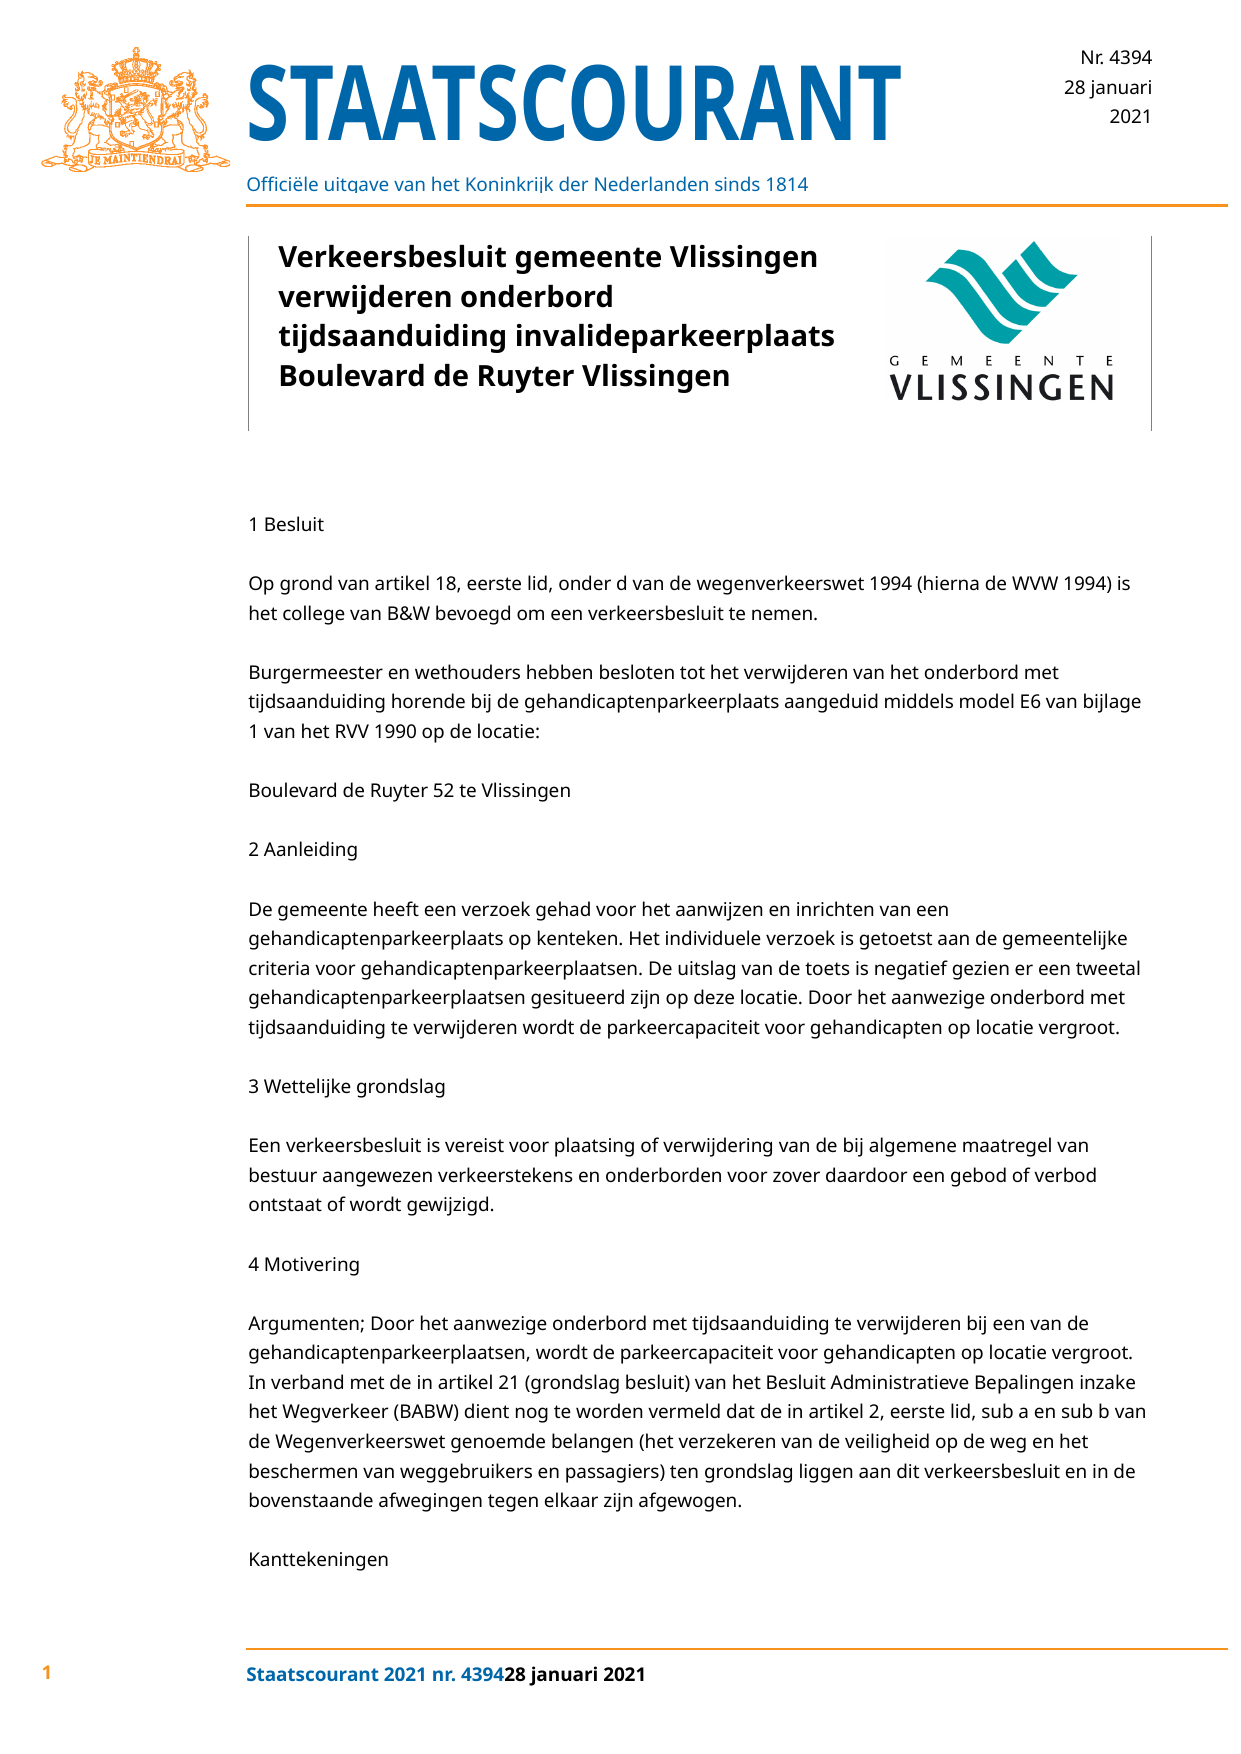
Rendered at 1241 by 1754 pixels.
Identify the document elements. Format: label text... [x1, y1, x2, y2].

text In verband met de in artikel 21 (grondslag besluit) van het Besluit Administratieve Bepalingen inzake het Wegverkeer (BABW) dient nog te worden vermeld dat de in artikel 2, eerste lid, sub a en sub b van de Wegenverkeerswet genoemde belangen (het verzekeren van de veiligheid op de weg en het beschermen van weggebruikers en passagiers) ten grondslag liggen aan dit verkeersbesluit en in de bovenstaande afwegingen tegen elkaar zijn afgewogen. [248, 1369, 1152, 1513]
picture [41, 47, 231, 172]
text 2 Aanleiding [248, 837, 1152, 862]
text Op grond van artikel 18, eerste lid, onder d van de wegenverkeerswet 1994 (hierna de WVW 1994) is het college van B&W bevoegd om een verkeersbesluit te nemen. [248, 570, 1152, 626]
text 1 Besluit [248, 511, 1152, 537]
text 3 Wettelijke grondslag [248, 1073, 1152, 1099]
text Een verkeersbesluit is vereist voor plaatsing of verwijdering van de bij algemene maatregel van bestuur aangewezen verkeerstekens en onderborden voor zover daardoor een gebod of verbod ontstaat of wordt gewijzigd. [248, 1132, 1152, 1217]
table_header Verkeersbesluit gemeente Vlissingen verwijderen onderbord tijdsaanduiding invalideparkeerplaats Boulevard de Ruyter Vlissingen [249, 236, 850, 431]
table_header [850, 236, 1151, 431]
text 4 Motivering [248, 1251, 1152, 1277]
text Argumenten; Door het aanwezige onderbord met tijdsaanduiding te verwijderen bij een van de gehandicaptenparkeerplaatsen, wordt de parkeercapaciteit voor gehandicapten op locatie vergroot. [248, 1310, 1152, 1365]
text Burgermeester en wethouders hebben besloten tot het verwijderen van het onderbord met tijdsaanduiding horende bij de gehandicaptenparkeerplaats aangeduid middels model E6 van bijlage 1 van het RVV 1990 op de locatie: [248, 659, 1152, 744]
text De gemeente heeft een verzoek gehad voor het aanwijzen en inrichten van een gehandicaptenparkeerplaats op kenteken. Het individuele verzoek is getoetst aan de gemeentelijke criteria voor gehandicaptenparkeerplaatsen. De uitslag van de toets is negatief gezien er een tweetal gehandicaptenparkeerplaatsen gesitueerd zijn op deze locatie. Door het aanwezige onderbord met tijdsaanduiding te verwijderen wordt de parkeercapaciteit voor gehandicapten op locatie vergroot. [248, 896, 1152, 1040]
picture [882, 236, 1119, 406]
text Boulevard de Ruyter 52 te Vlissingen [248, 777, 1152, 803]
text Kanttekeningen [248, 1547, 1152, 1572]
